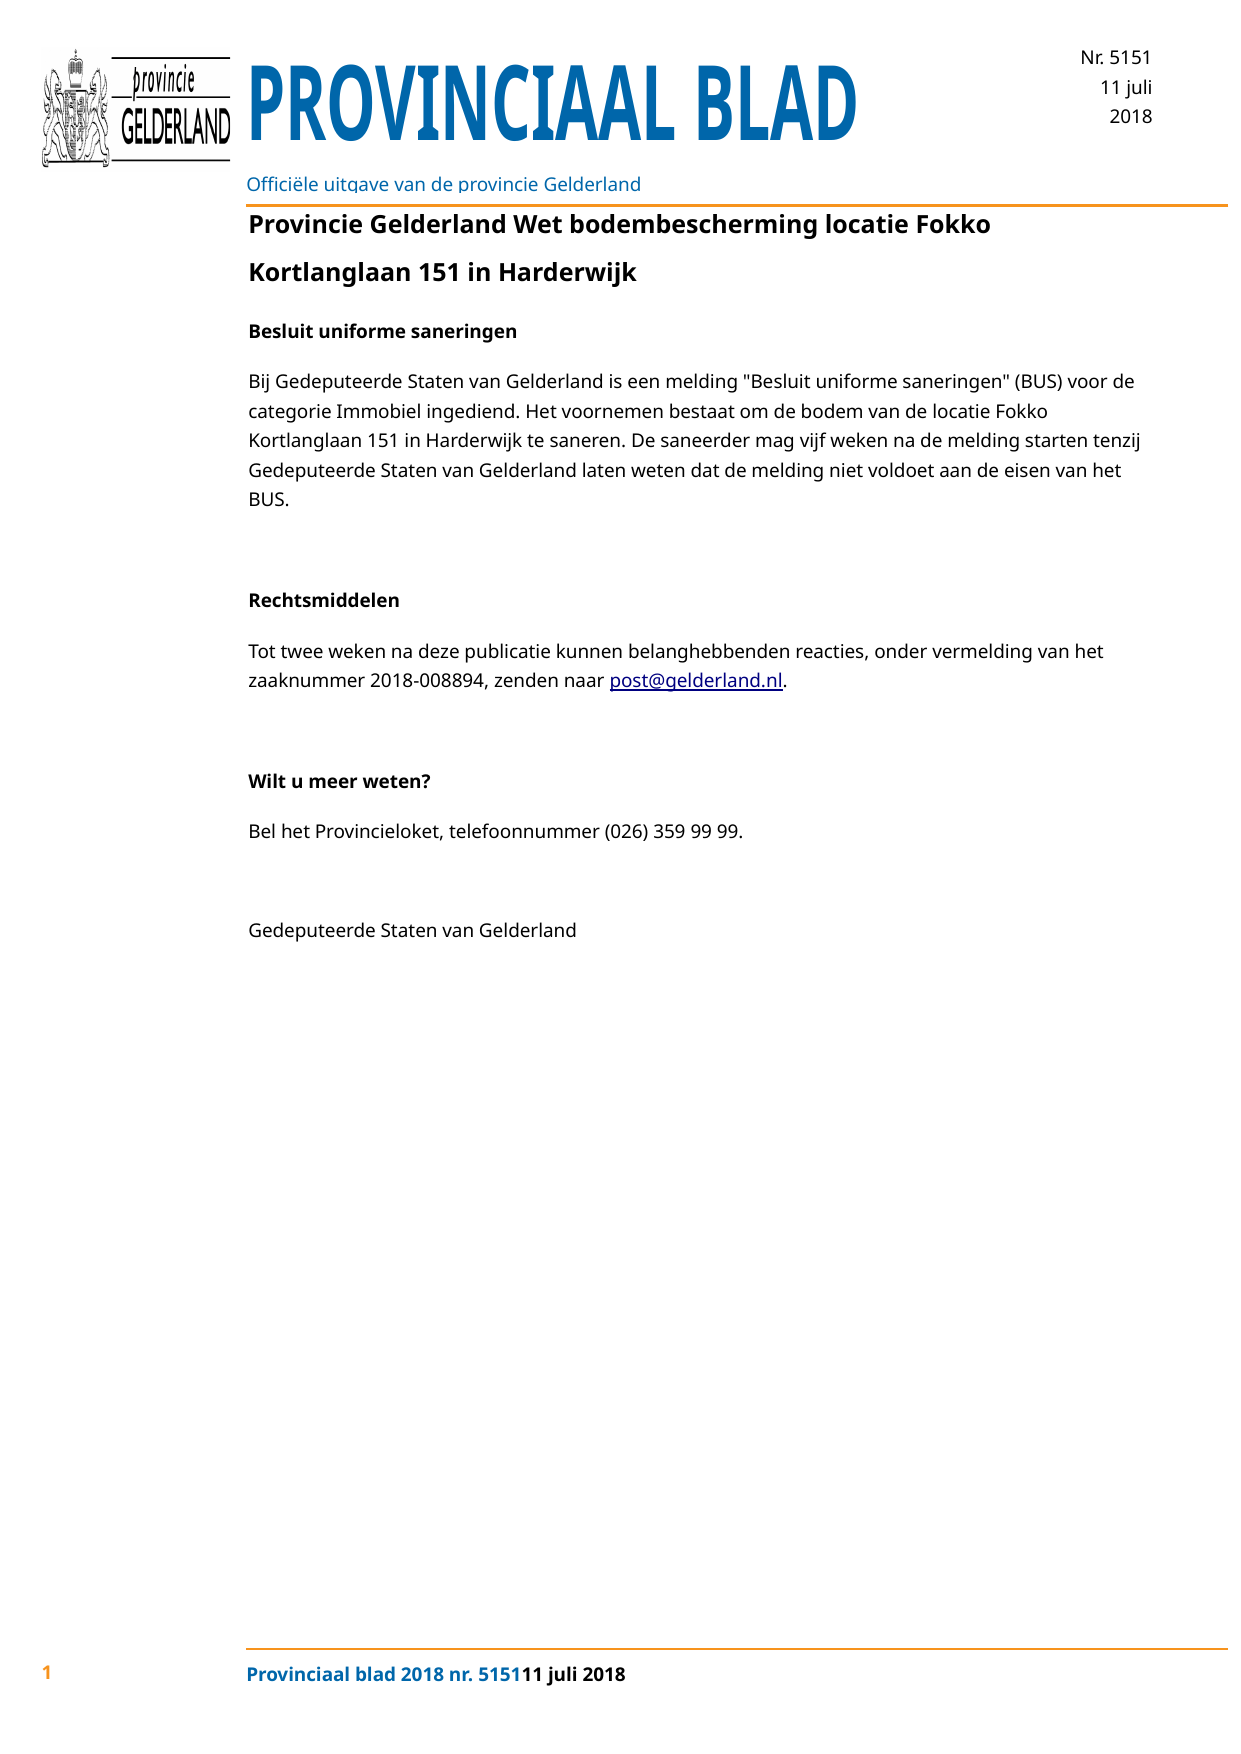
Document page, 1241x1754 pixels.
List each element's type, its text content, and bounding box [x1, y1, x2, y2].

text Besluit uniforme saneringen [248, 318, 1152, 344]
text Rechtsmiddelen [248, 587, 1152, 613]
text Provincie Gelderland Wet bodembescherming locatie Fokko Kortlanglaan 151 in Harderwijk [248, 207, 1152, 288]
text Bij Gedeputeerde Staten van Gelderland is een melding "Besluit uniforme saneringen" (BUS) voor de categorie Immobiel ingediend. Het voornemen bestaat om de bodem van de locatie Fokko Kortlanglaan 151 in Harderwijk te saneren. De saneerder mag vijf weken na de melding starten tenzij Gedeputeerde Staten van Gelderland laten weten dat de melding niet voldoet aan de eisen van het BUS. [248, 368, 1152, 512]
text Bel het Provincieloket, telefoonnummer (026) 359 99 99. [248, 819, 1152, 844]
text Wilt u meer weten? [248, 768, 1152, 794]
text Gedeputeerde Staten van Gelderland [248, 917, 1152, 943]
text Tot twee weken na deze publicatie kunnen belanghebbenden reacties, onder vermelding van het zaaknummer 2018-008894, zenden naar post@gelderland.nl. [248, 638, 1152, 693]
picture [41, 47, 231, 172]
